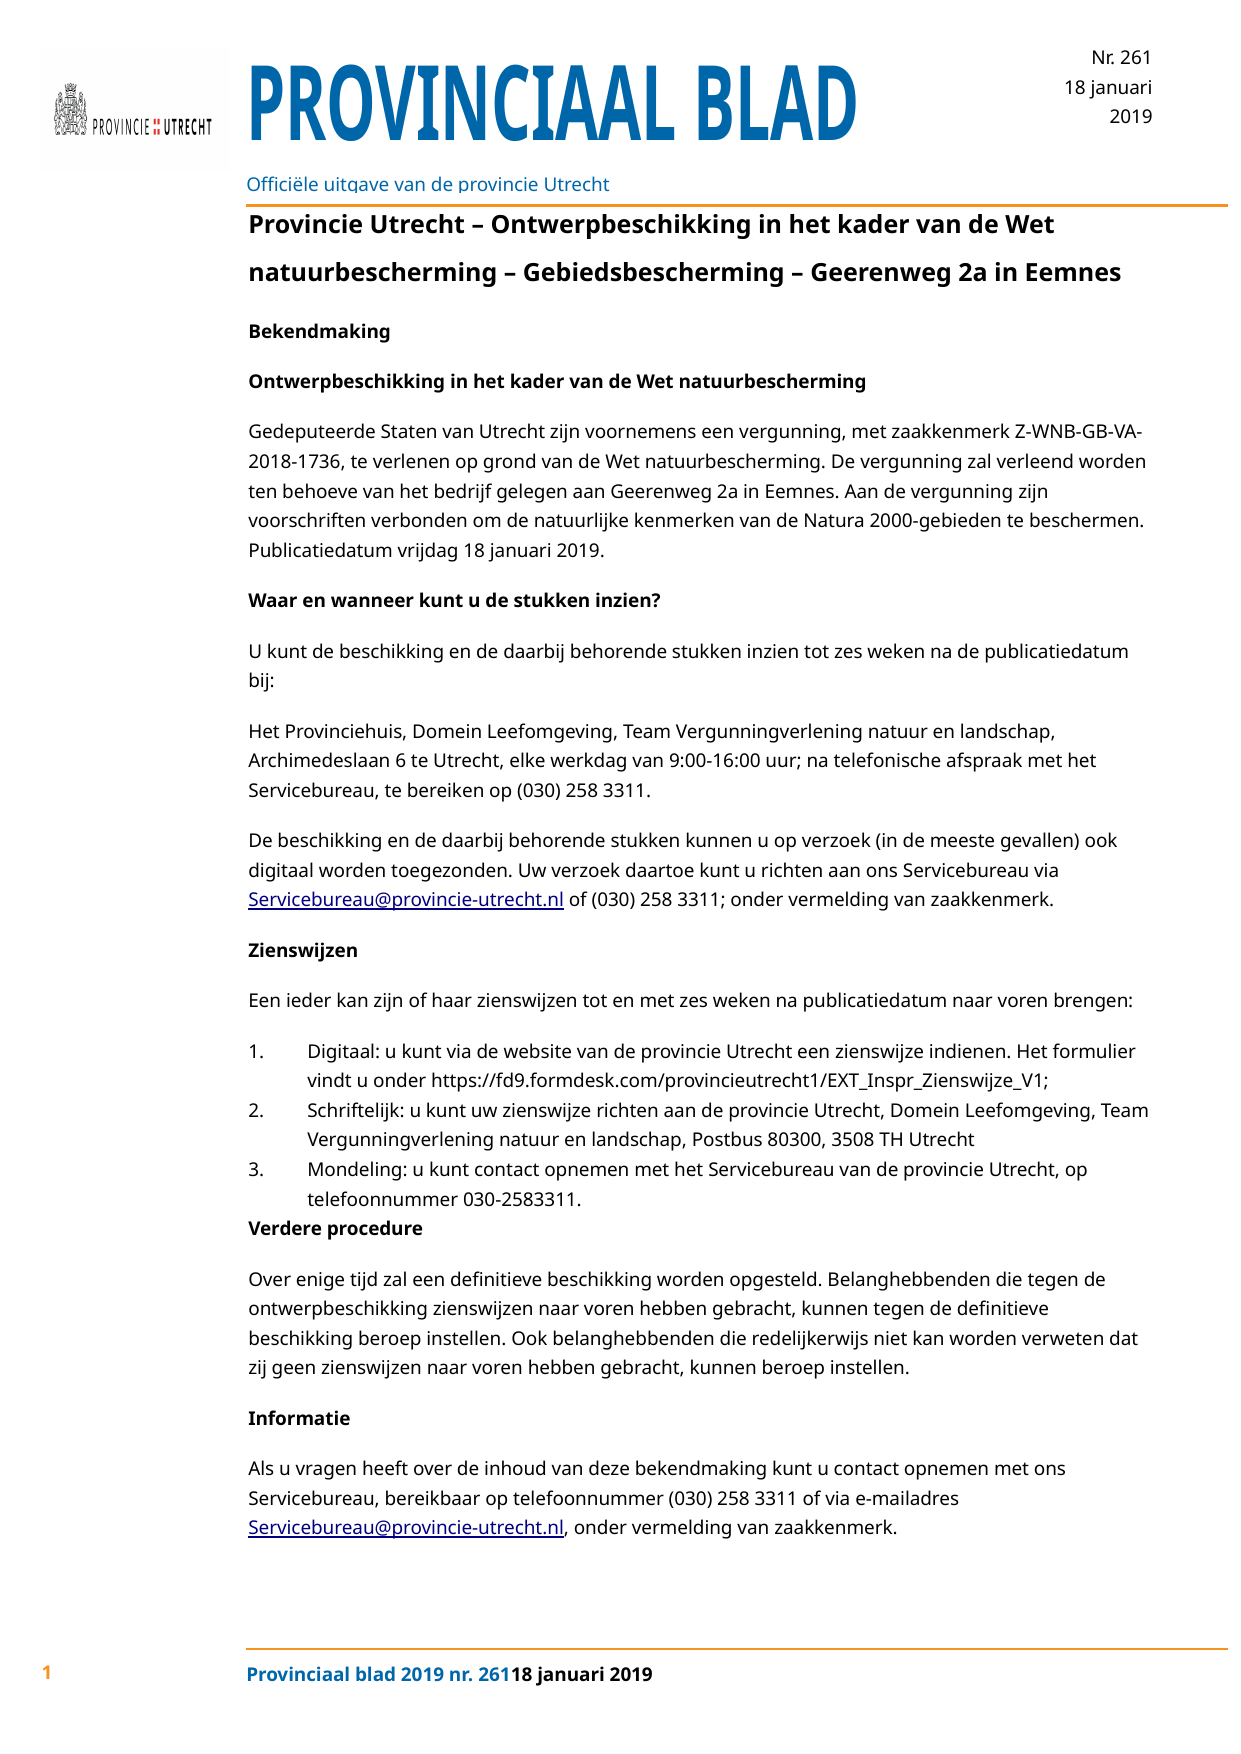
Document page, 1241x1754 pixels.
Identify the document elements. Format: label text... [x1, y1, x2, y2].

text Gedeputeerde Staten van Utrecht zijn voornemens een vergunning, met zaakkenmerk Z-WNB-GB-VA-2018-1736, te verlenen op grond van de Wet natuurbescherming. De vergunning zal verleend worden ten behoeve van het bedrijf gelegen aan Geerenweg 2a in Eemnes. Aan de vergunning zijn voorschriften verbonden om de natuurlijke kenmerken van de Natura 2000-gebieden te beschermen. Publicatiedatum vrijdag 18 januari 2019. [248, 419, 1152, 563]
list Schriftelijk: u kunt uw zienswijze richten aan de provincie Utrecht, Domein Leefomgeving, Team Vergunningverlening natuur en landschap, Postbus 80300, 3508 TH Utrecht [248, 1097, 1152, 1152]
text Verdere procedure [248, 1215, 1152, 1241]
picture [41, 47, 231, 172]
text Provincie Utrecht – Ontwerpbeschikking in het kader van de Wet natuurbescherming – Gebiedsbescherming – Geerenweg 2a in Eemnes [248, 207, 1152, 288]
text Het Provinciehuis, Domein Leefomgeving, Team Vergunningverlening natuur en landschap, Archimedeslaan 6 te Utrecht, elke werkdag van 9:00-16:00 uur; na telefonische afspraak met het Servicebureau, te bereiken op (030) 258 3311. [248, 718, 1152, 803]
text Bekendmaking [248, 318, 1152, 344]
text Ontwerpbeschikking in het kader van de Wet natuurbescherming [248, 368, 1152, 394]
text Informatie [248, 1405, 1152, 1431]
text Zienswijzen [248, 937, 1152, 963]
text U kunt de beschikking en de daarbij behorende stukken inzien tot zes weken na de publicatiedatum bij: [248, 638, 1152, 693]
text Als u vragen heeft over de inhoud van deze bekendmaking kunt u contact opnemen met ons Servicebureau, bereikbaar op telefoonnummer (030) 258 3311 of via e-mailadres Servicebureau@provincie-utrecht.nl, onder vermelding van zaakkenmerk. [248, 1455, 1152, 1540]
text Een ieder kan zijn of haar zienswijzen tot en met zes weken na publicatiedatum naar voren brengen: [248, 987, 1152, 1013]
text Over enige tijd zal een definitieve beschikking worden opgesteld. Belanghebbenden die tegen de ontwerpbeschikking zienswijzen naar voren hebben gebracht, kunnen tegen de definitieve beschikking beroep instellen. Ook belanghebbenden die redelijkerwijs niet kan worden verweten dat zij geen zienswijzen naar voren hebben gebracht, kunnen beroep instellen. [248, 1266, 1152, 1380]
text De beschikking en de daarbij behorende stukken kunnen u op verzoek (in de meeste gevallen) ook digitaal worden toegezonden. Uw verzoek daartoe kunt u richten aan ons Servicebureau via Servicebureau@provincie-utrecht.nl of (030) 258 3311; onder vermelding van zaakkenmerk. [248, 827, 1152, 912]
list Mondeling: u kunt contact opnemen met het Servicebureau van de provincie Utrecht, op telefoonnummer 030-2583311. [248, 1156, 1152, 1212]
list Digitaal: u kunt via de website van de provincie Utrecht een zienswijze indienen. Het formulier vindt u onder https://fd9.formdesk.com/provincieutrecht1/EXT_Inspr_Zienswijze_V1; [248, 1038, 1152, 1093]
text Waar en wanneer kunt u de stukken inzien? [248, 587, 1152, 613]
